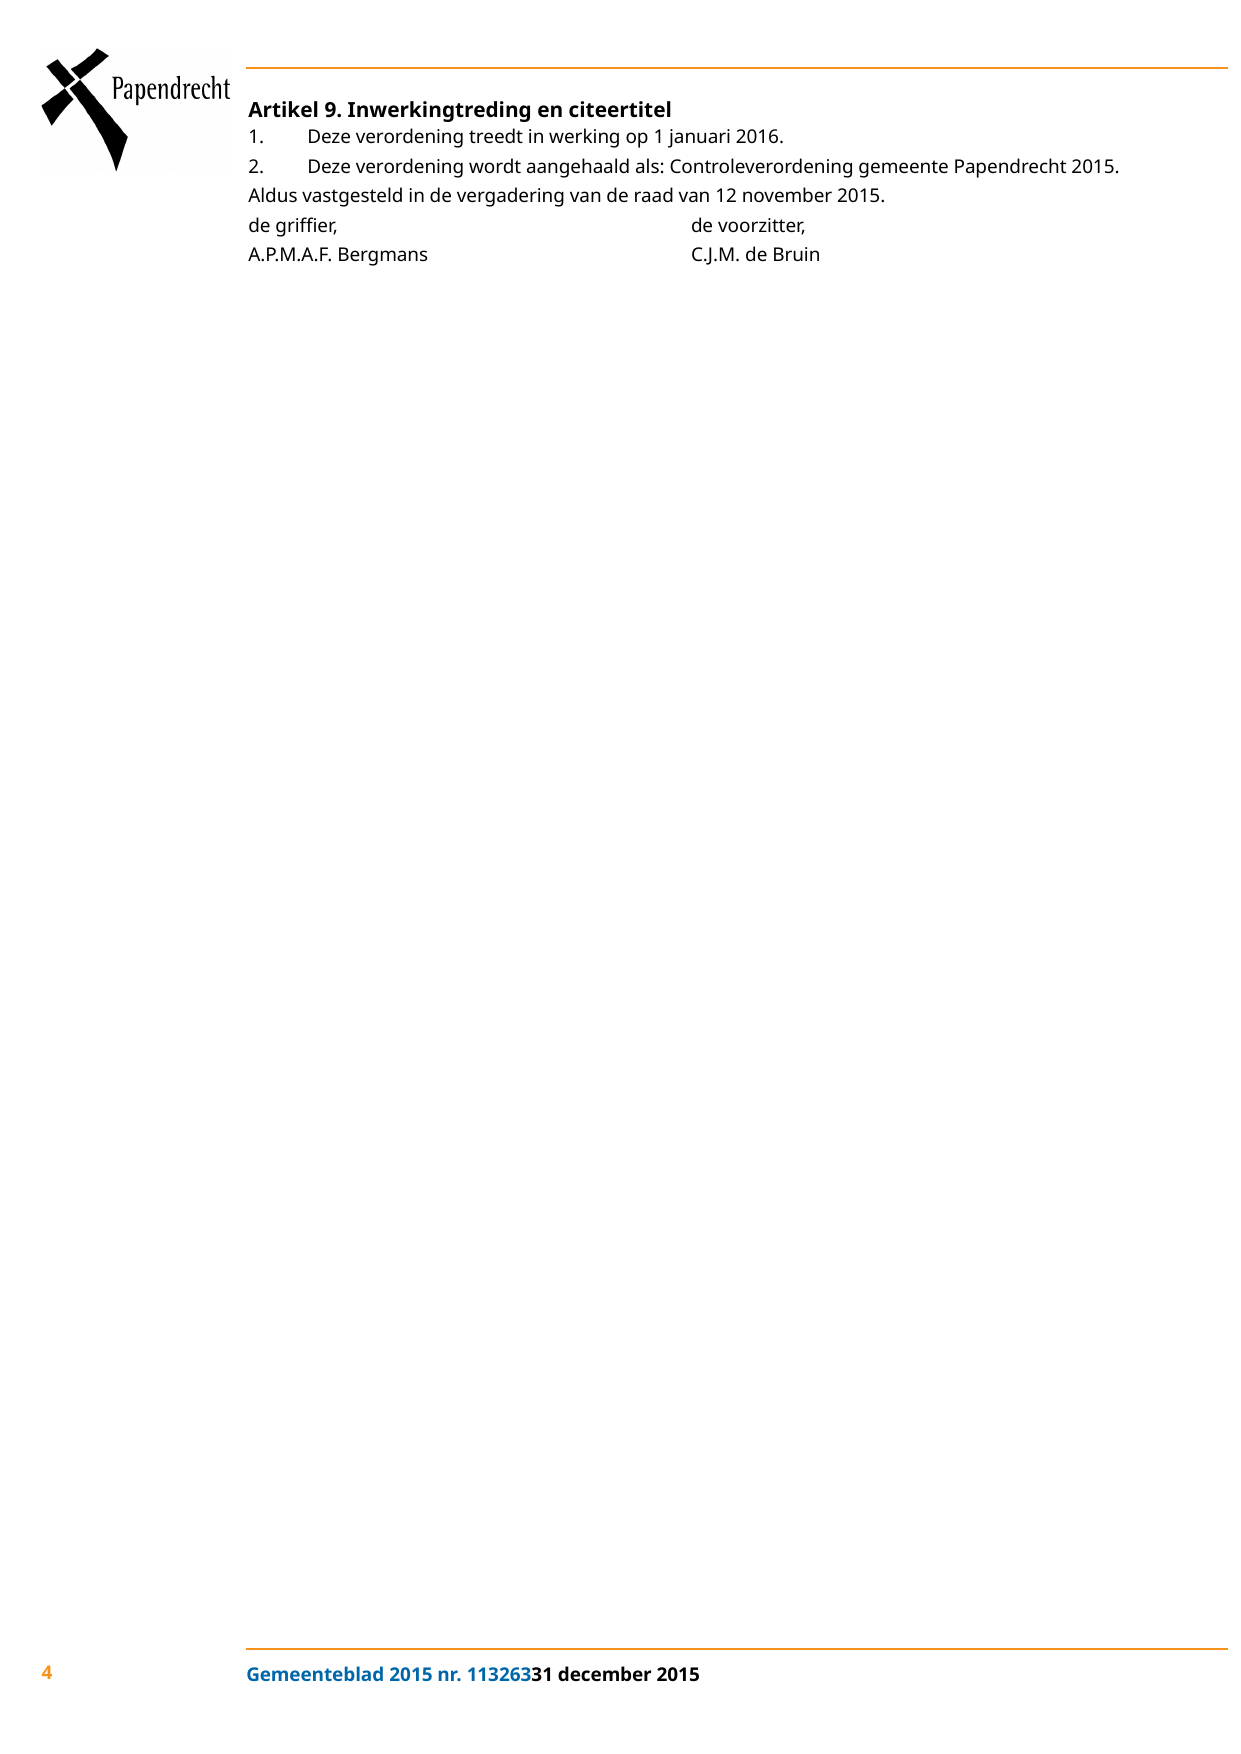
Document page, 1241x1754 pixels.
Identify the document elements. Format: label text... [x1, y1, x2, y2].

picture [41, 47, 231, 172]
list Deze verordening treedt in werking op 1 januari 2016. [248, 123, 1152, 149]
text Aldus vastgesteld in de vergadering van de raad van 12 november 2015. [248, 182, 1152, 208]
table_header de griffier, A.P.M.A.F. Bergmans [248, 212, 691, 267]
list Deze verordening wordt aangehaald als: Controleverordening gemeente Papendrecht 2015. [248, 153, 1152, 178]
table_header de voorzitter, C.J.M. de Bruin [691, 212, 1152, 267]
text Artikel 9. Inwerkingtreding en citeertitel [248, 95, 1152, 123]
